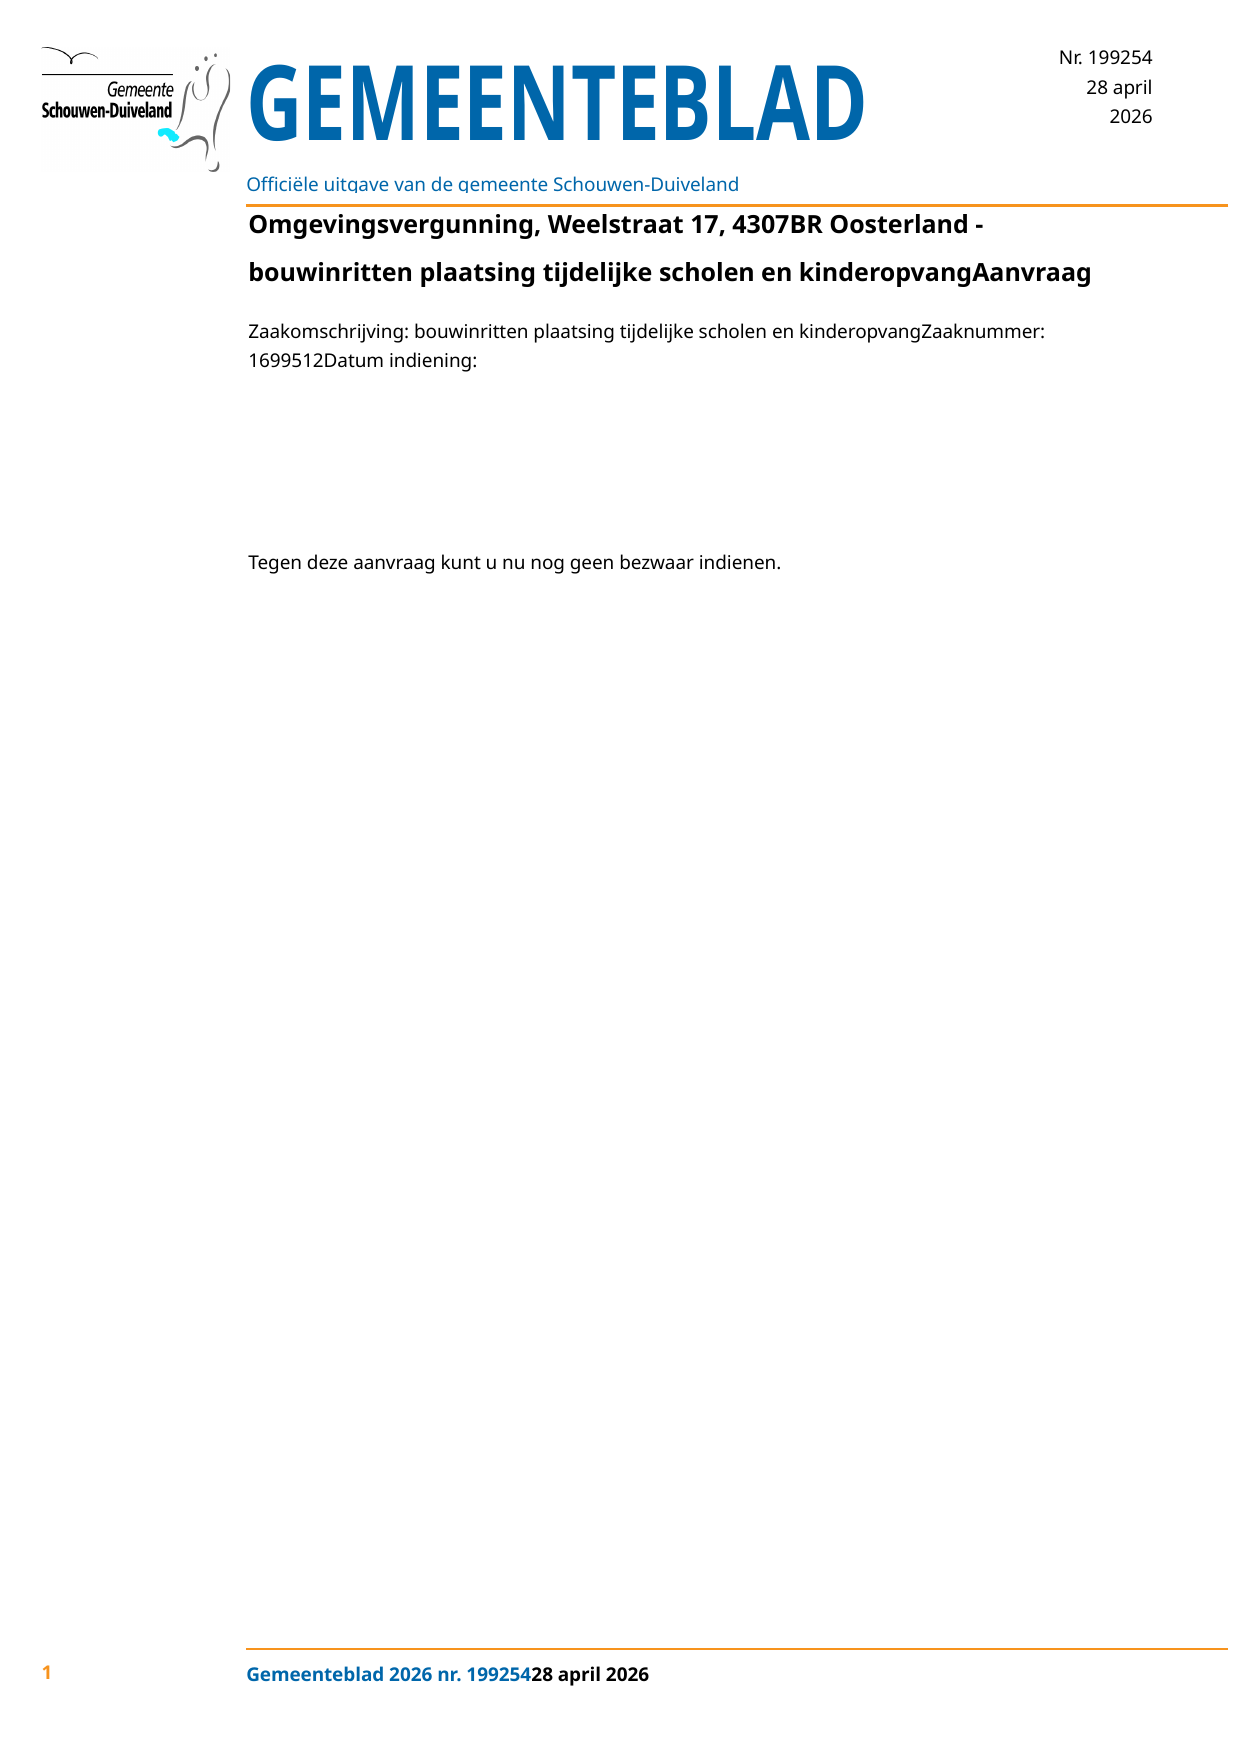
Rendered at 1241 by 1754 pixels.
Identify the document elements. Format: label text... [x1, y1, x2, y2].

text Omgevingsvergunning, Weelstraat 17, 4307BR Oosterland - bouwinritten plaatsing tijdelijke scholen en kinderopvangAanvraag [248, 207, 1152, 288]
text Tegen deze aanvraag kunt u nu nog geen bezwaar indienen. [248, 549, 1152, 575]
picture [41, 47, 231, 172]
text Zaakomschrijving: bouwinritten plaatsing tijdelijke scholen en kinderopvangZaaknummer: 1699512Datum indiening: [248, 318, 1152, 373]
